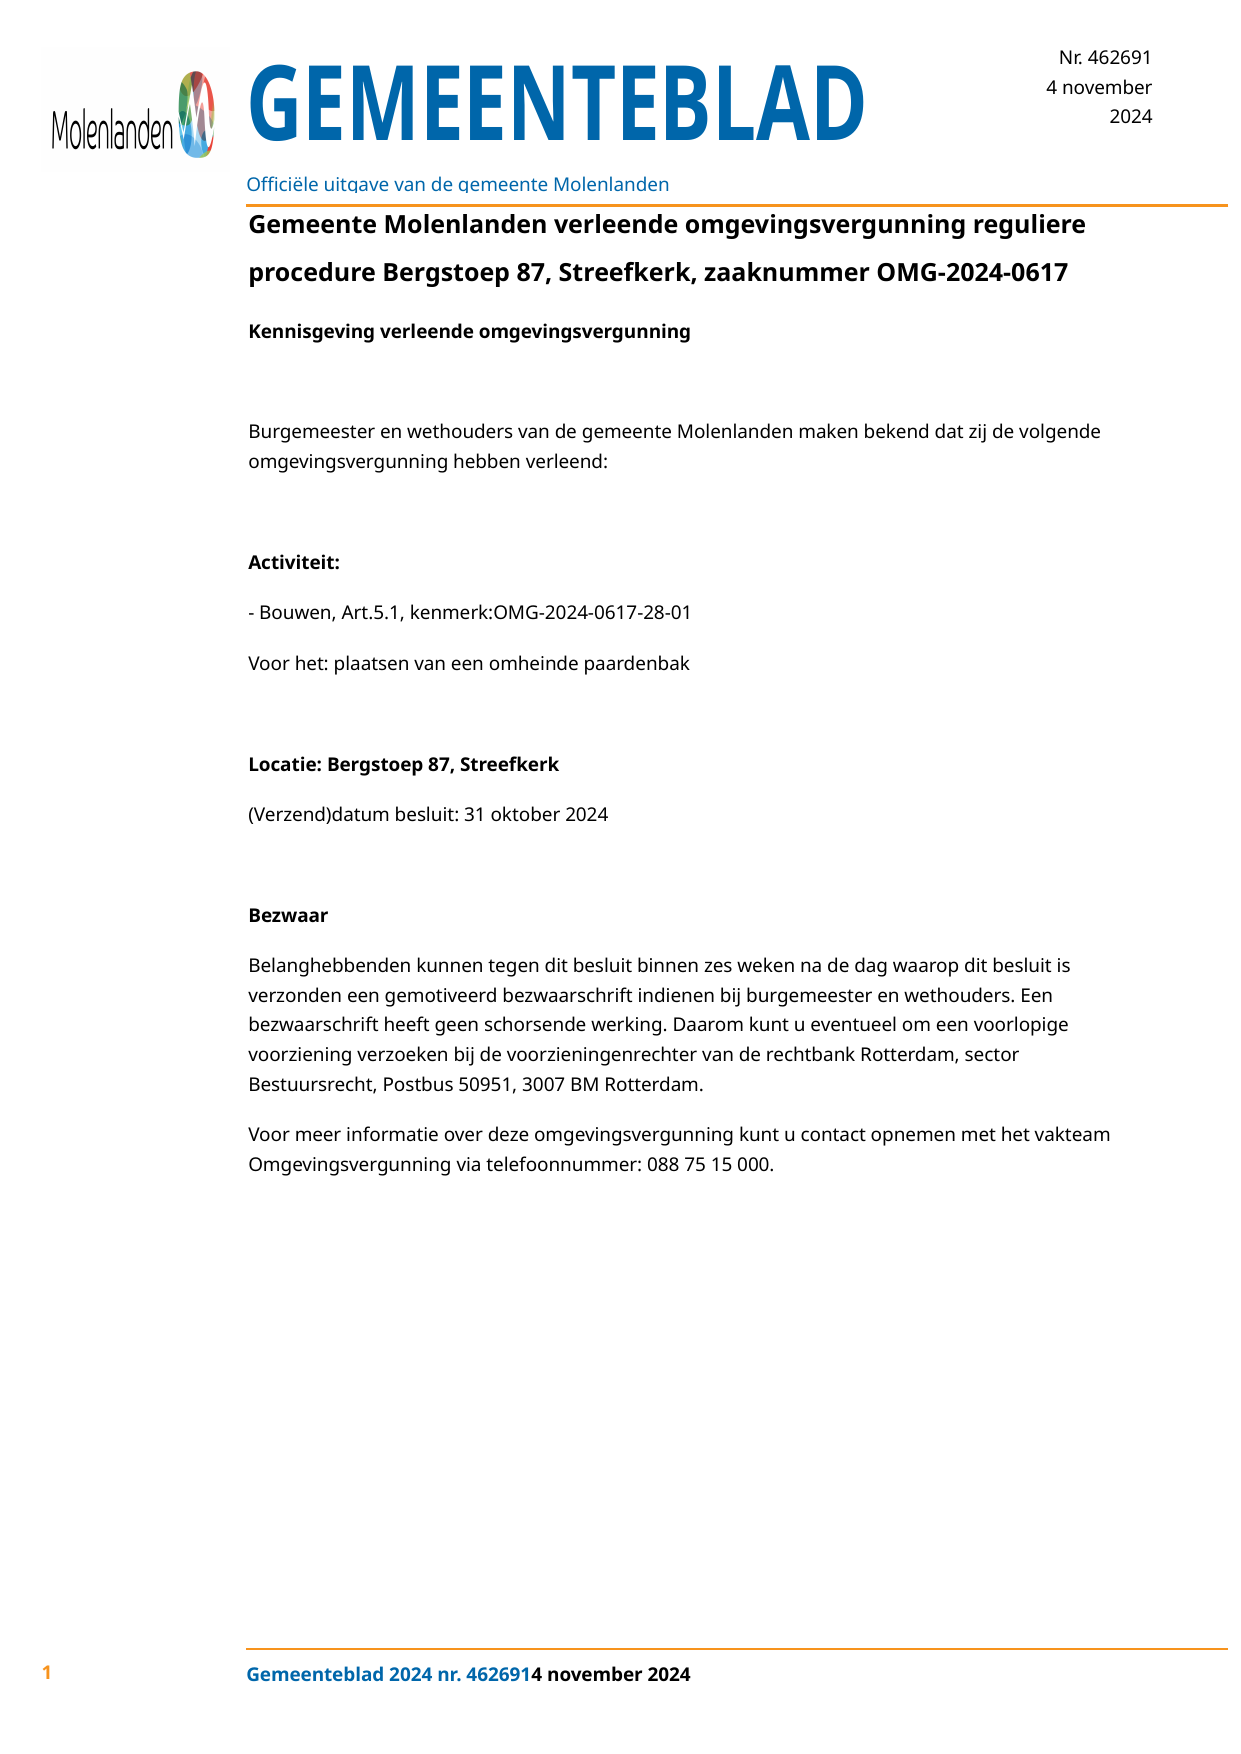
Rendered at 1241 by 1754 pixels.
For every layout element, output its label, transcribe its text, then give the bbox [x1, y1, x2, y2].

text Locatie: Bergstoep 87, Streefkerk [248, 751, 1152, 777]
text (Verzend)datum besluit: 31 oktober 2024 [248, 801, 1152, 827]
text Gemeente Molenlanden verleende omgevingsvergunning reguliere procedure Bergstoep 87, Streefkerk, zaaknummer OMG-2024-0617 [248, 207, 1152, 288]
text Voor meer informatie over deze omgevingsvergunning kunt u contact opnemen met het vakteam Omgevingsvergunning via telefoonnummer: 088 75 15 000. [248, 1121, 1152, 1177]
text - Bouwen, Art.5.1, kenmerk:OMG-2024-0617-28-01 [248, 599, 1152, 625]
text Activiteit: [248, 549, 1152, 575]
picture [41, 47, 231, 172]
text Belanghebbenden kunnen tegen dit besluit binnen zes weken na de dag waarop dit besluit is verzonden een gemotiveerd bezwaarschrift indienen bij burgemeester en wethouders. Een bezwaarschrift heeft geen schorsende werking. Daarom kunt u eventueel om een voorlopige voorziening verzoeken bij de voorzieningenrechter van de rechtbank Rotterdam, sector Bestuursrecht, Postbus 50951, 3007 BM Rotterdam. [248, 952, 1152, 1097]
text Bezwaar [248, 902, 1152, 928]
text Kennisgeving verleende omgevingsvergunning [248, 318, 1152, 344]
text Voor het: plaatsen van een omheinde paardenbak [248, 650, 1152, 676]
text Burgemeester en wethouders van de gemeente Molenlanden maken bekend dat zij de volgende omgevingsvergunning hebben verleend: [248, 419, 1152, 474]
